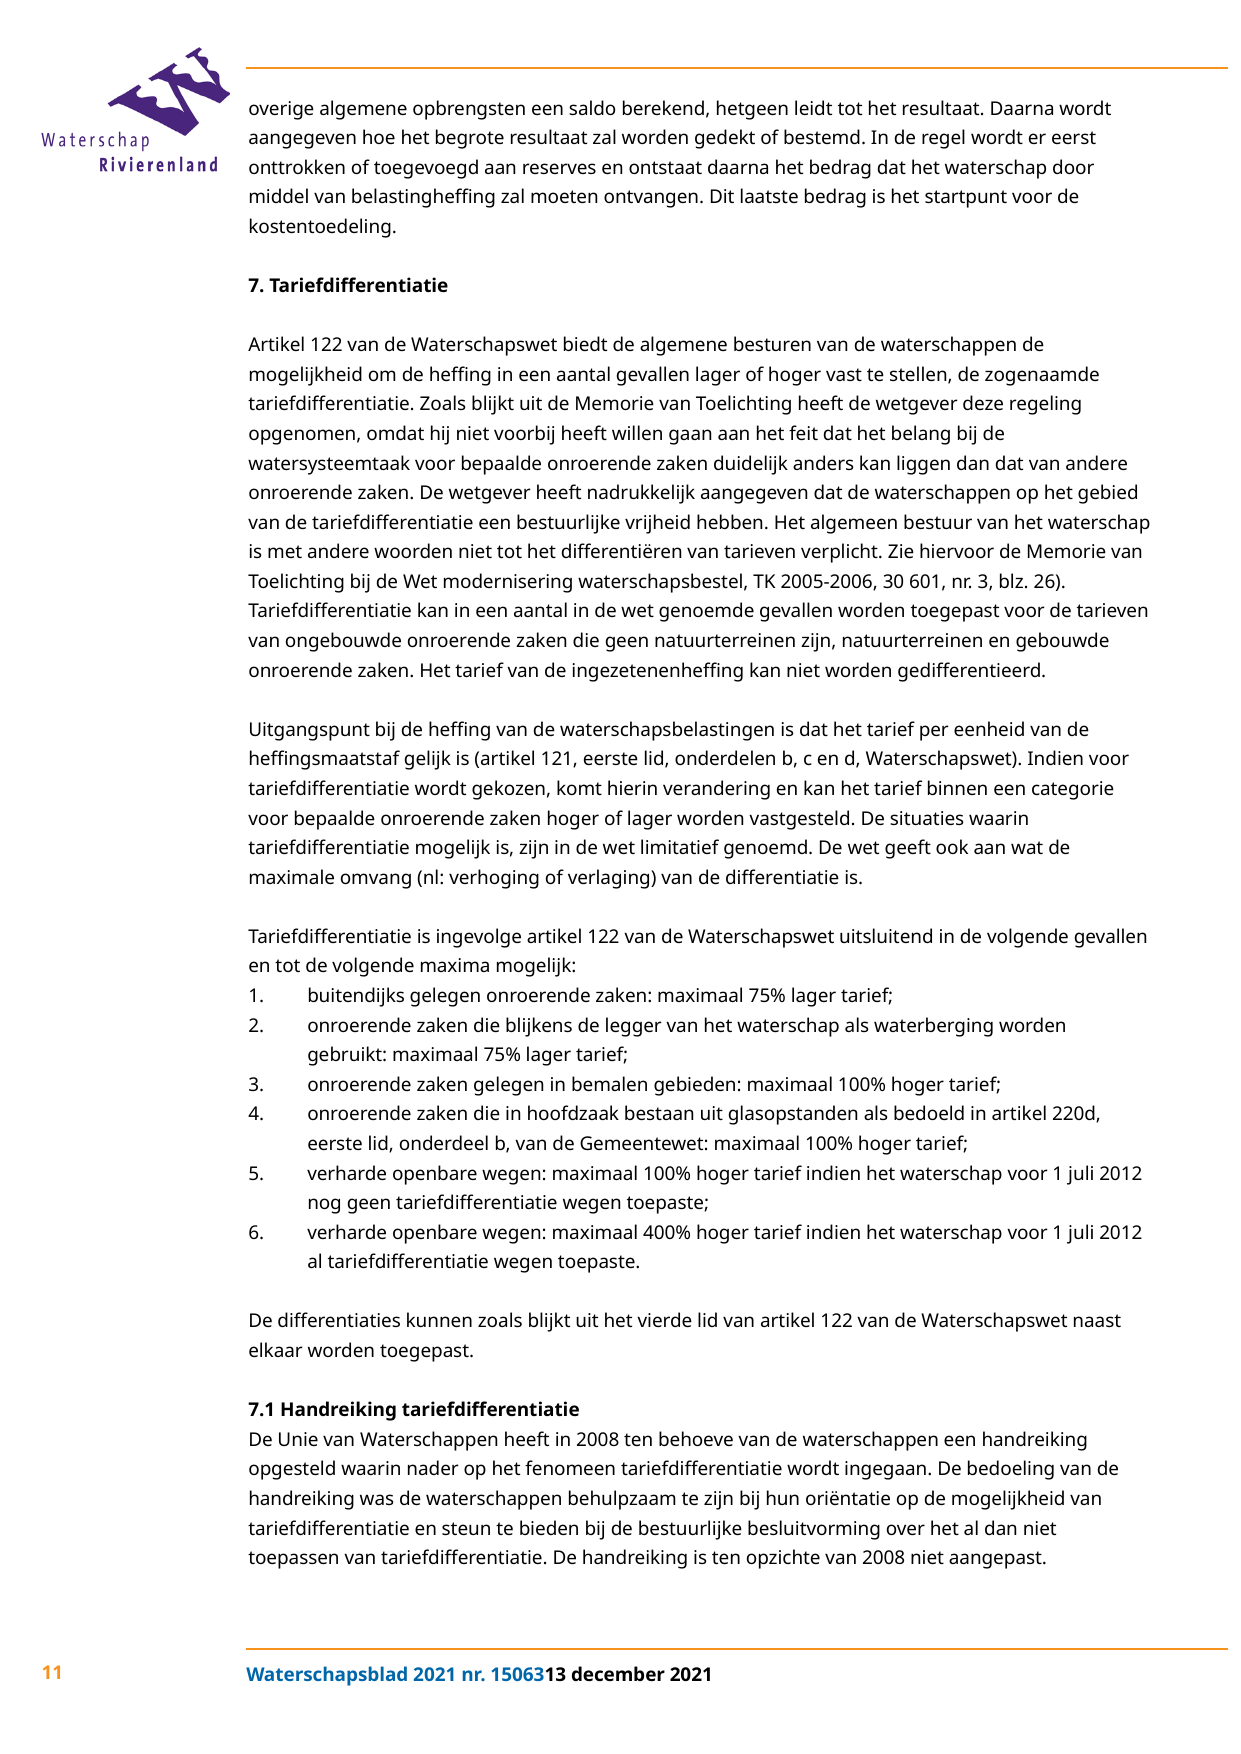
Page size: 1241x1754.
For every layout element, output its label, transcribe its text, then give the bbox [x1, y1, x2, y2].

list verharde openbare wegen: maximaal 100% hoger tarief indien het waterschap voor 1 juli 2012 nog geen tariefdifferentiatie wegen toepaste; [248, 1160, 1152, 1215]
text overige algemene opbrengsten een saldo berekend, hetgeen leidt tot het resultaat. Daarna wordt aangegeven hoe het begrote resultaat zal worden gedekt of bestemd. In de regel wordt er eerst onttrokken of toegevoegd aan reserves en ontstaat daarna het bedrag dat het waterschap door middel van belastingheffing zal moeten ontvangen. Dit laatste bedrag is het startpunt voor de kostentoedeling. [248, 95, 1152, 239]
text 7.1 Handreiking tariefdifferentiatie [248, 1396, 1152, 1422]
text Uitgangspunt bij de heffing van de waterschapsbelastingen is dat het tarief per eenheid van de heffingsmaatstaf gelijk is (artikel 121, eerste lid, onderdelen b, c en d, Waterschapswet). Indien voor tariefdifferentiatie wordt gekozen, komt hierin verandering en kan het tarief binnen een categorie voor bepaalde onroerende zaken hoger of lager worden vastgesteld. De situaties waarin tariefdifferentiatie mogelijk is, zijn in de wet limitatief genoemd. De wet geeft ook aan wat de maximale omvang (nl: verhoging of verlaging) van de differentiatie is. [248, 716, 1152, 890]
text 7. Tariefdifferentiatie [248, 272, 1152, 298]
picture [41, 47, 231, 172]
text De differentiaties kunnen zoals blijkt uit het vierde lid van artikel 122 van de Waterschapswet naast elkaar worden toegepast. [248, 1308, 1152, 1363]
text De Unie van Waterschappen heeft in 2008 ten behoeve van de waterschappen een handreiking opgesteld waarin nader op het fenomeen tariefdifferentiatie wordt ingegaan. De bedoeling van de handreiking was de waterschappen behulpzaam te zijn bij hun oriëntatie op de mogelijkheid van tariefdifferentiatie en steun te bieden bij de bestuurlijke besluitvorming over het al dan niet toepassen van tariefdifferentiatie. De handreiking is ten opzichte van 2008 niet aangepast. [248, 1426, 1152, 1570]
text Tariefdifferentiatie kan in een aantal in de wet genoemde gevallen worden toegepast voor de tarieven van ongebouwde onroerende zaken die geen natuurterreinen zijn, natuurterreinen en gebouwde onroerende zaken. Het tarief van de ingezetenenheffing kan niet worden gedifferentieerd. [248, 598, 1152, 683]
list verharde openbare wegen: maximaal 400% hoger tarief indien het waterschap voor 1 juli 2012 al tariefdifferentiatie wegen toepaste. [248, 1219, 1152, 1274]
list onroerende zaken die blijkens de legger van het waterschap als waterberging worden gebruikt: maximaal 75% lager tarief; [248, 1012, 1152, 1067]
list onroerende zaken gelegen in bemalen gebieden: maximaal 100% hoger tarief; [248, 1071, 1152, 1097]
list onroerende zaken die in hoofdzaak bestaan uit glasopstanden als bedoeld in artikel 220d, eerste lid, onderdeel b, van de Gemeentewet: maximaal 100% hoger tarief; [248, 1101, 1152, 1156]
text Artikel 122 van de Waterschapswet biedt de algemene besturen van de waterschappen de mogelijkheid om de heffing in een aantal gevallen lager of hoger vast te stellen, de zogenaamde tariefdifferentiatie. Zoals blijkt uit de Memorie van Toelichting heeft de wetgever deze regeling opgenomen, omdat hij niet voorbij heeft willen gaan aan het feit dat het belang bij de watersysteemtaak voor bepaalde onroerende zaken duidelijk anders kan liggen dan dat van andere onroerende zaken. De wetgever heeft nadrukkelijk aangegeven dat de waterschappen op het gebied van de tariefdifferentiatie een bestuurlijke vrijheid hebben. Het algemeen bestuur van het waterschap is met andere woorden niet tot het differentiëren van tarieven verplicht. Zie hiervoor de Memorie van Toelichting bij de Wet modernisering waterschapsbestel, TK 2005-2006, 30 601, nr. 3, blz. 26). [248, 331, 1152, 594]
list buitendijks gelegen onroerende zaken: maximaal 75% lager tarief; [248, 982, 1152, 1008]
text Tariefdifferentiatie is ingevolge artikel 122 van de Waterschapswet uitsluitend in de volgende gevallen en tot de volgende maxima mogelijk: [248, 923, 1152, 978]
